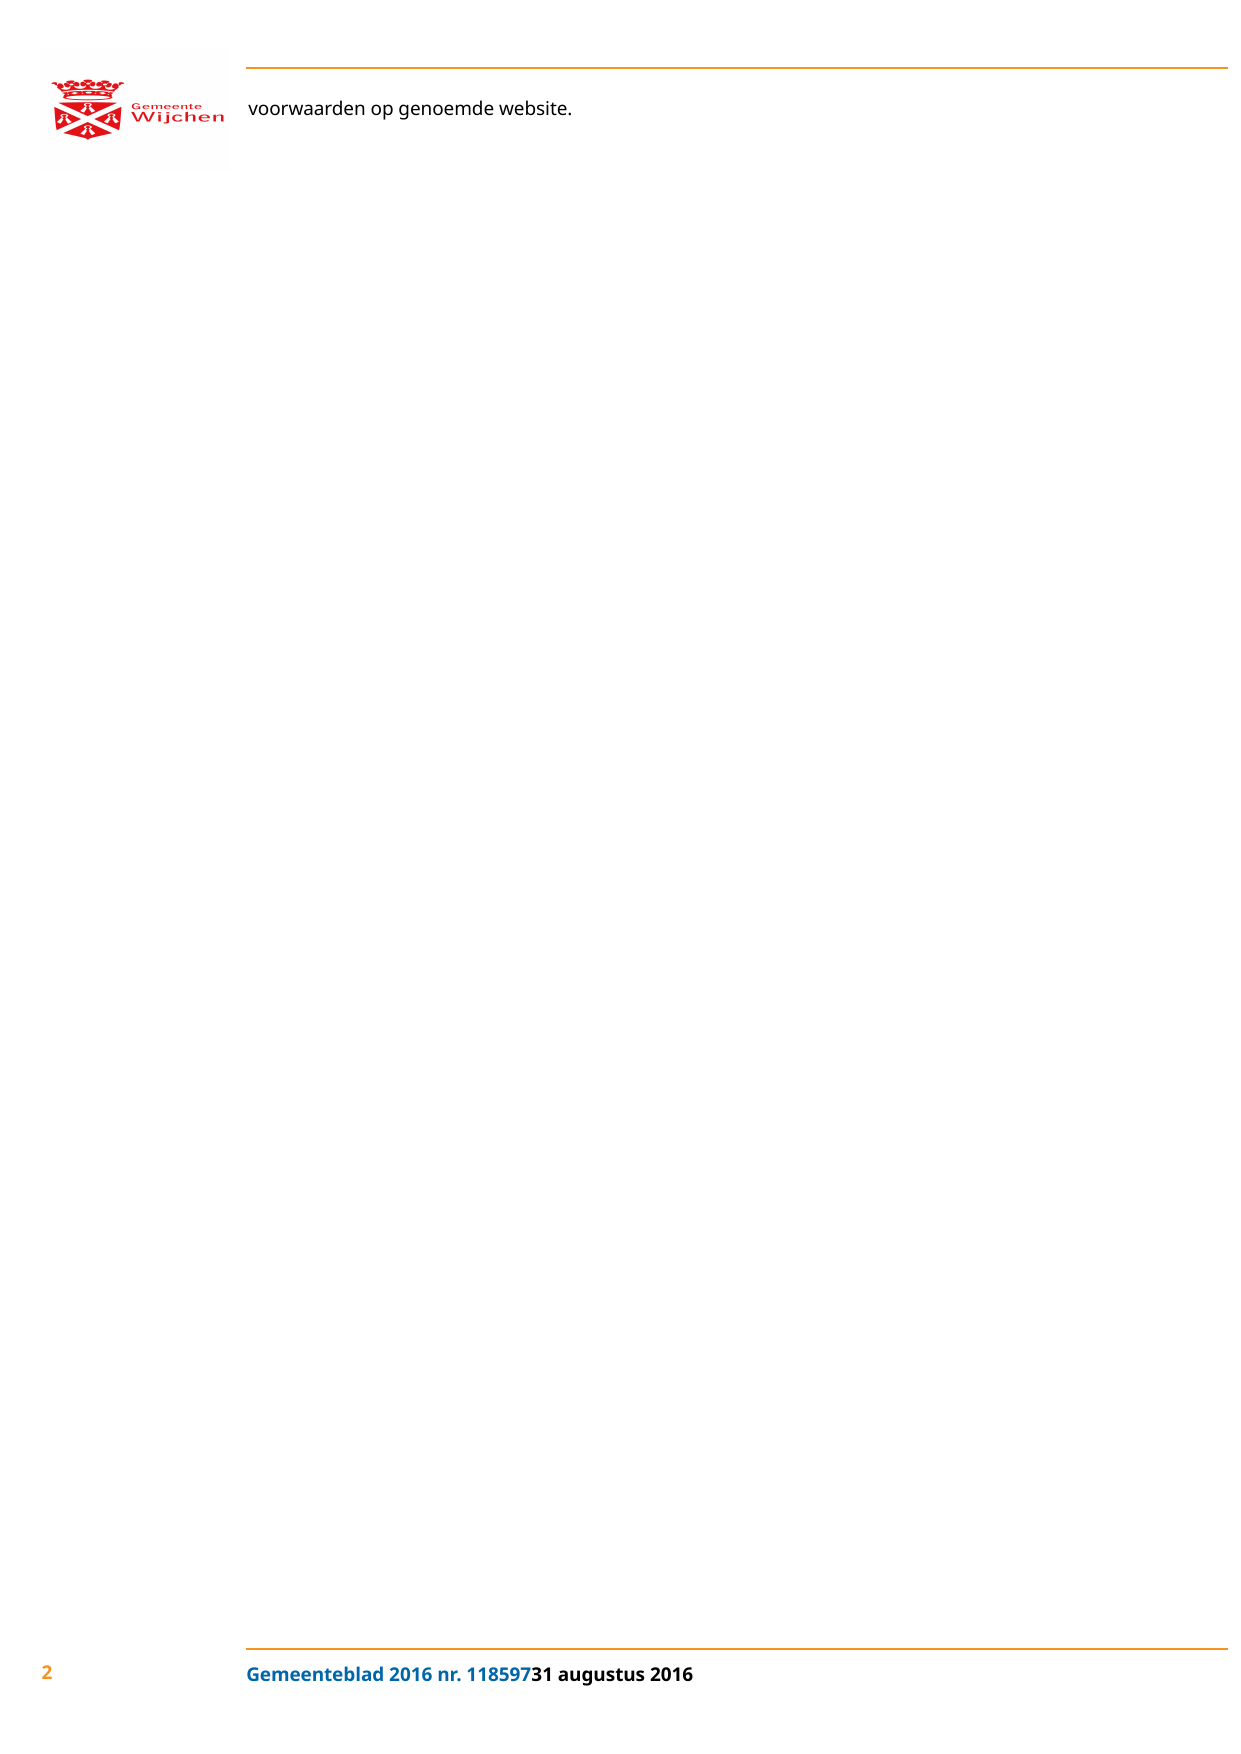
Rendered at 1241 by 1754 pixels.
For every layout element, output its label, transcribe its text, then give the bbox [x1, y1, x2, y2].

text voorwaarden op genoemde website. [248, 95, 1152, 121]
picture [41, 47, 231, 172]
